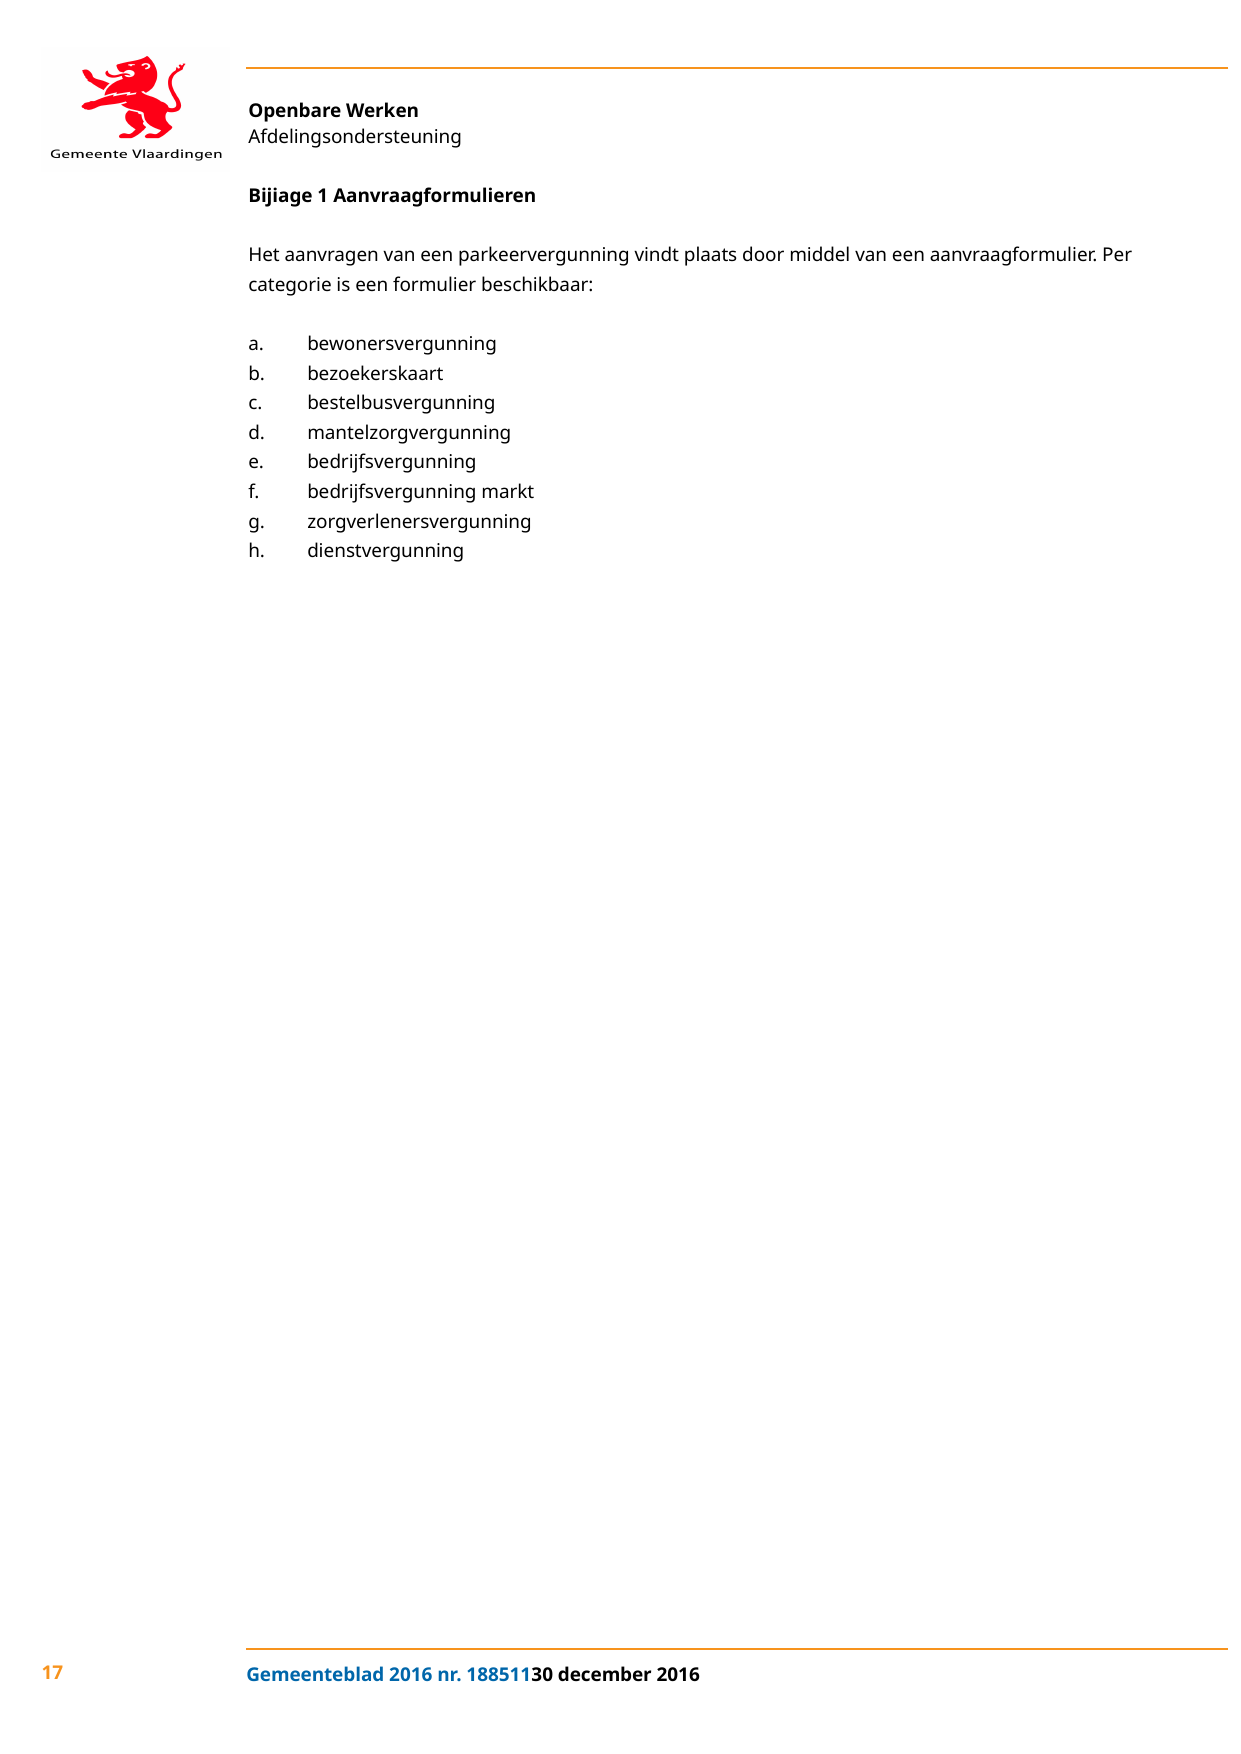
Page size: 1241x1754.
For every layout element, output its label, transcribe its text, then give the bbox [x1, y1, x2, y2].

list bedrijfsvergunning markt [248, 478, 1152, 504]
list bestelbusvergunning [248, 389, 1152, 415]
text Bijiage 1 Aanvraagformulieren [248, 182, 1152, 208]
picture [41, 47, 231, 172]
list bewonersvergunning [248, 330, 1152, 356]
list zorgverlenersvergunning [248, 508, 1152, 534]
text Afdelingsondersteuning [248, 123, 1152, 149]
list dienstvergunning [248, 537, 1152, 563]
text Openbare Werken [248, 95, 1152, 123]
text Het aanvragen van een parkeervergunning vindt plaats door middel van een aanvraagformulier. Per categorie is een formulier beschikbaar: [248, 242, 1152, 297]
list bedrijfsvergunning [248, 449, 1152, 474]
list bezoekerskaart [248, 360, 1152, 386]
list mantelzorgvergunning [248, 419, 1152, 445]
